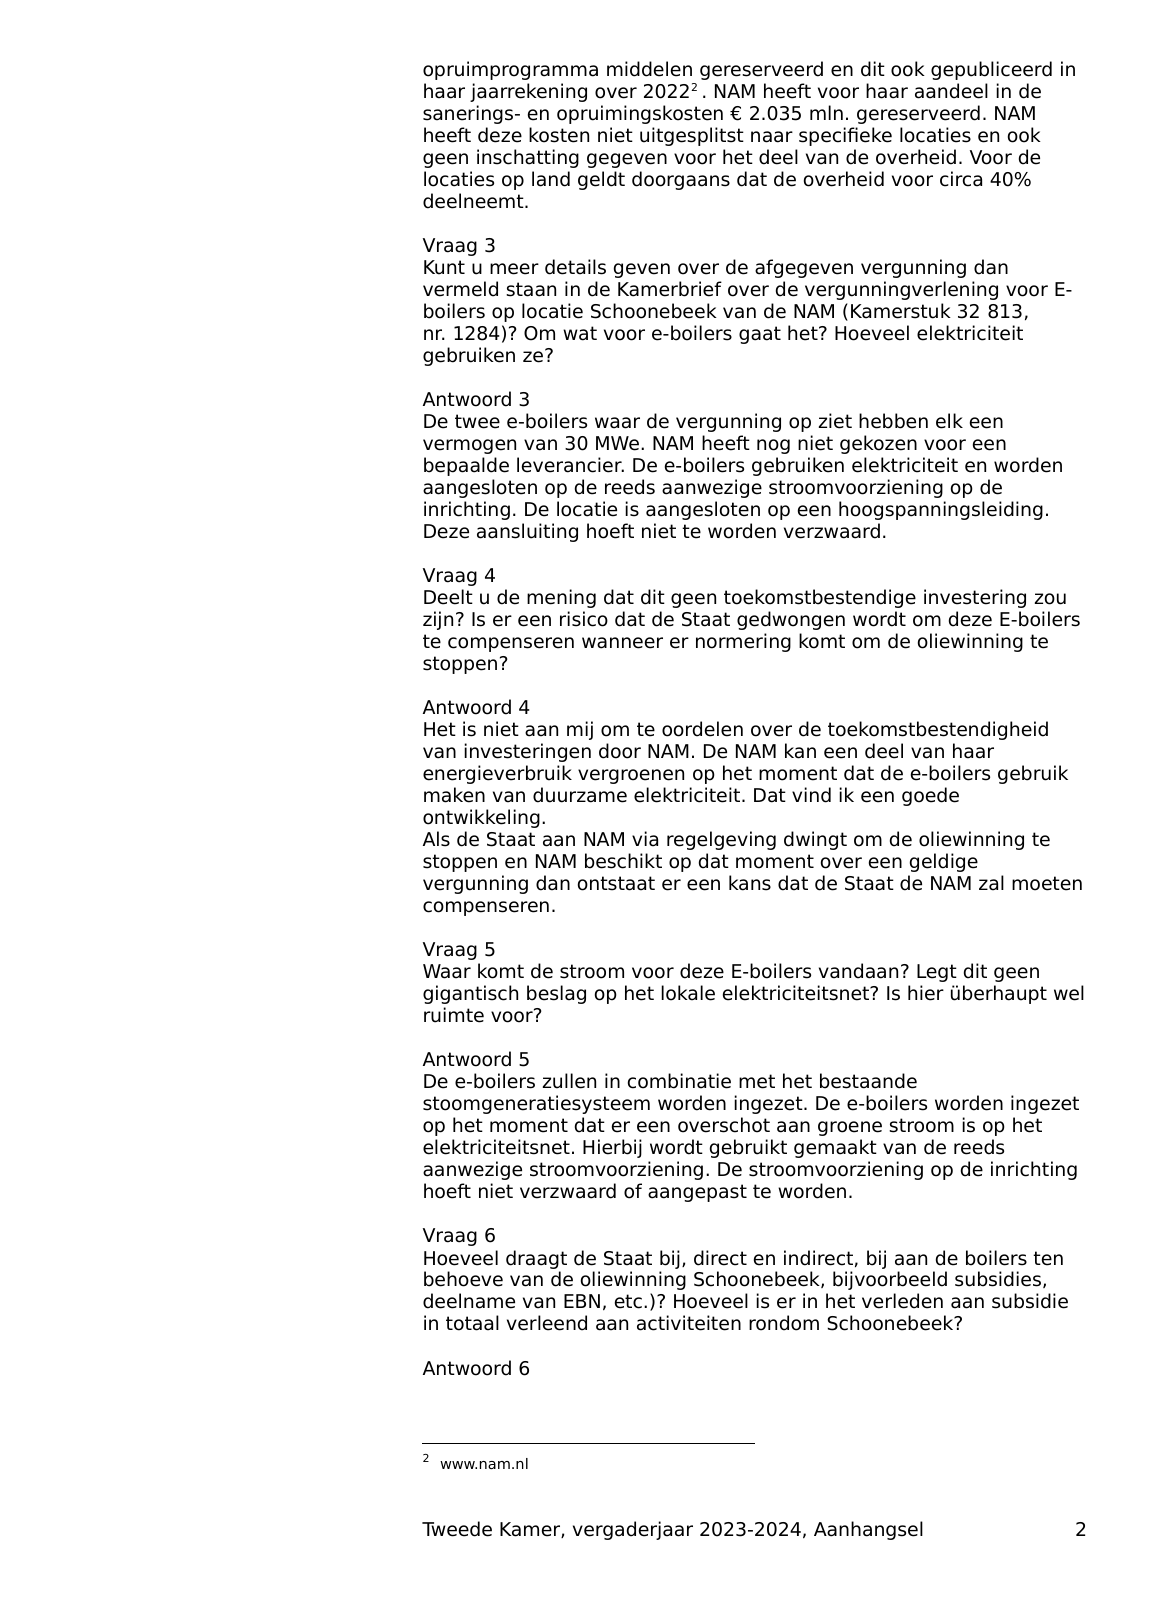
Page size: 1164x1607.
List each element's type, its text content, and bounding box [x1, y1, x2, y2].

text Als de Staat aan NAM via regelgeving dwingt om de oliewinning te stoppen en NAM beschikt op dat moment over een geldige vergunning dan ontstaat er een kans dat de Staat de NAM zal moeten compenseren. [422, 829, 1087, 917]
text Antwoord 3 [422, 389, 1087, 411]
text Vraag 6 [422, 1225, 1087, 1247]
text Deelt u de mening dat dit geen toekomstbestendige investering zou zijn? Is er een risico dat de Staat gedwongen wordt om deze E-boilers te compenseren wanneer er normering komt om de oliewinning te stoppen? [422, 587, 1087, 675]
text De twee e-boilers waar de vergunning op ziet hebben elk een vermogen van 30 MWe. NAM heeft nog niet gekozen voor een bepaalde leverancier. De e-boilers gebruiken elektriciteit en worden aangesloten op de reeds aanwezige stroomvoorziening op de inrichting. De locatie is aangesloten op een hoogspanningsleiding. Deze aansluiting hoeft niet te worden verzwaard. [422, 411, 1087, 543]
text Vraag 5 [422, 939, 1087, 961]
text De e-boilers zullen in combinatie met het bestaande stoomgeneratiesysteem worden ingezet. De e-boilers worden ingezet op het moment dat er een overschot aan groene stroom is op het elektriciteitsnet. Hierbij wordt gebruikt gemaakt van de reeds aanwezige stroomvoorziening. De stroomvoorziening op de inrichting hoeft niet verzwaard of aangepast te worden. [422, 1071, 1087, 1203]
text opruimprogramma middelen gereserveerd en dit ook gepubliceerd in haar jaarrekening over 2022. NAM heeft voor haar aandeel in de sanerings- en opruimingskosten € 2.035 mln. gereserveerd. NAM heeft deze kosten niet uitgesplitst naar specifieke locaties en ook geen inschatting gegeven voor het deel van de overheid. Voor de locaties op land geldt doorgaans dat de overheid voor circa 40% deelneemt. [422, 59, 1087, 213]
text www.nam.nl [422, 1452, 1087, 1474]
text Waar komt de stroom voor deze E-boilers vandaan? Legt dit geen gigantisch beslag op het lokale elektriciteitsnet? Is hier überhaupt wel ruimte voor? [422, 961, 1087, 1027]
text Antwoord 5 [422, 1049, 1087, 1071]
text Antwoord 4 [422, 697, 1087, 719]
text Kunt u meer details geven over de afgegeven vergunning dan vermeld staan in de Kamerbrief over de vergunningverlening voor E-boilers op locatie Schoonebeek van de NAM (Kamerstuk 32 813, nr. 1284)? Om wat voor e-boilers gaat het? Hoeveel elektriciteit gebruiken ze? [422, 257, 1087, 367]
text Hoeveel draagt de Staat bij, direct en indirect, bij aan de boilers ten behoeve van de oliewinning Schoonebeek, bijvoorbeeld subsidies, deelname van EBN, etc.)? Hoeveel is er in het verleden aan subsidie in totaal verleend aan activiteiten rondom Schoonebeek? [422, 1247, 1087, 1335]
text Het is niet aan mij om te oordelen over de toekomstbestendigheid van investeringen door NAM. De NAM kan een deel van haar energieverbruik vergroenen op het moment dat de e-boilers gebruik maken van duurzame elektriciteit. Dat vind ik een goede ontwikkeling. [422, 719, 1087, 829]
text Antwoord 6 [422, 1357, 1087, 1379]
text Vraag 4 [422, 565, 1087, 587]
text Vraag 3 [422, 235, 1087, 257]
